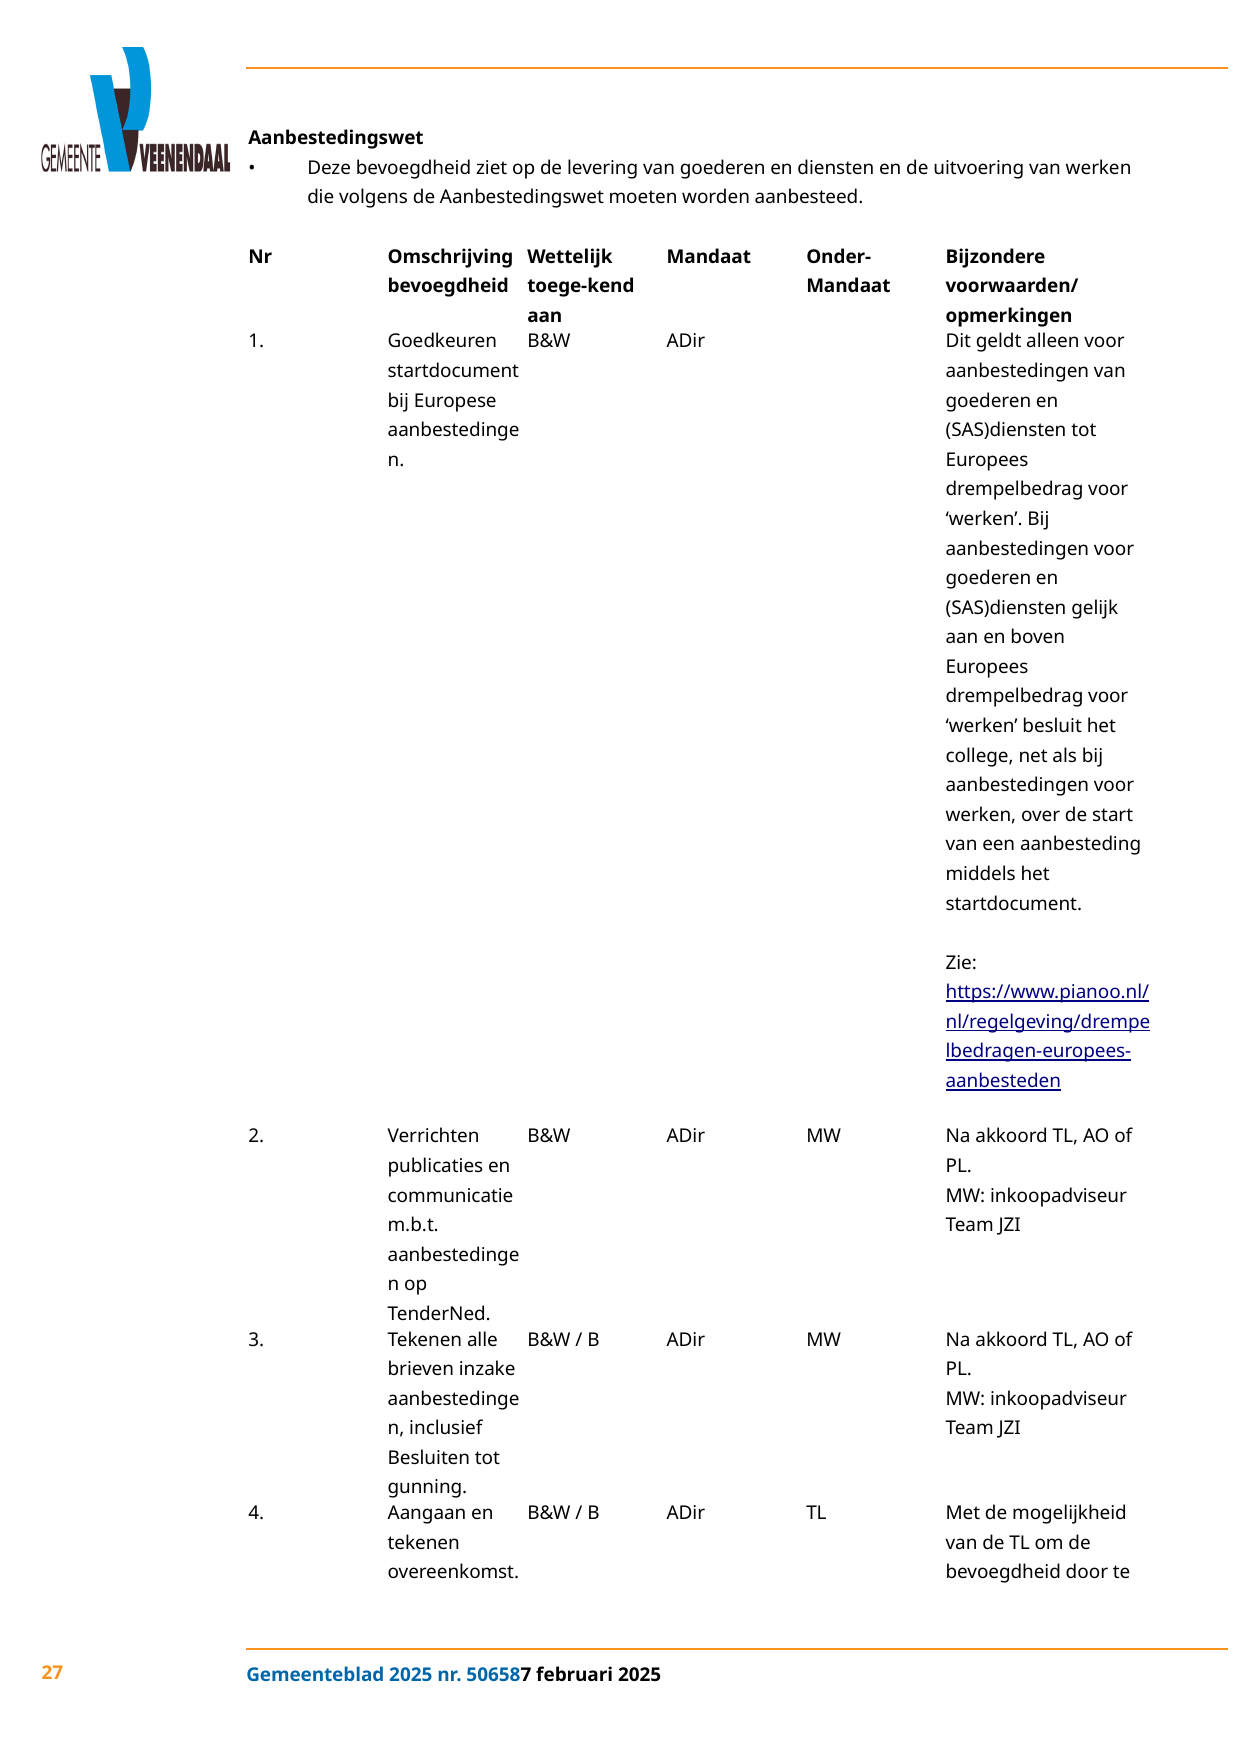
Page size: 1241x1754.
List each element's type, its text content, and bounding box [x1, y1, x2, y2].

table_header Mandaat [666, 243, 806, 328]
table_cell B&W / B [527, 1326, 666, 1499]
text Aanbestedingswet [248, 124, 1152, 150]
table_cell Dit geldt alleen voor aanbestedingen van goederen en (SAS)diensten tot Europees drempelbedrag voor ‘werken’. Bij aanbestedingen voor goederen en (SAS)diensten gelijk aan en boven Europees drempelbedrag voor ‘werken’ besluit het college, net als bij aanbestedingen voor werken, over de start van een aanbesteding middels het startdocument. Zie: https://www.pianoo.nl/nl/regelgeving/drempelbedragen-europees-aanbesteden [945, 328, 1152, 1123]
table_cell [806, 328, 945, 1123]
picture [123, 47, 231, 172]
table_cell Na akkoord TL, AO of PL. MW: inkoopadviseur Team JZI [945, 1123, 1152, 1326]
table_cell Tekenen alle brieven inzake aanbestedingen, inclusief Besluiten tot gunning. [388, 1326, 527, 1499]
table_cell MW [806, 1326, 945, 1499]
picture [41, 47, 130, 172]
table_cell 3. [248, 1326, 387, 1499]
table_cell Aangaan en tekenen overeenkomst. [388, 1500, 527, 1584]
table_cell B&W [527, 328, 666, 1123]
table_cell ADir [666, 1123, 806, 1326]
table_header Wettelijk toege-kend aan [527, 243, 666, 328]
table_cell 1. [248, 328, 387, 1123]
table_header Bijzondere voorwaarden/ opmerkingen [945, 243, 1152, 328]
table_cell Verrichten publicaties en communicatie m.b.t. aanbestedingen op TenderNed. [388, 1123, 527, 1326]
table_cell Met de mogelijkheid van de TL om de bevoegdheid door te [945, 1500, 1152, 1584]
table_cell TL [806, 1500, 945, 1584]
table_cell B&W [527, 1123, 666, 1326]
table_cell B&W / B [527, 1500, 666, 1584]
table_header Omschrijving bevoegdheid [388, 243, 527, 328]
table_cell ADir [666, 1326, 806, 1499]
table_header Onder- Mandaat [806, 243, 945, 328]
table_cell ADir [666, 328, 806, 1123]
table_cell Na akkoord TL, AO of PL. MW: inkoopadviseur Team JZI [945, 1326, 1152, 1499]
table_cell 4. [248, 1500, 387, 1584]
table_cell Goedkeuren startdocument bij Europese aanbestedingen. [388, 328, 527, 1123]
table_cell MW [806, 1123, 945, 1326]
table_cell ADir [666, 1500, 806, 1584]
table_header Nr [248, 243, 387, 328]
list Deze bevoegdheid ziet op de levering van goederen en diensten en de uitvoering van werken die volgens de Aanbestedingswet moeten worden aanbesteed. [248, 154, 1152, 209]
table_cell 2. [248, 1123, 387, 1326]
